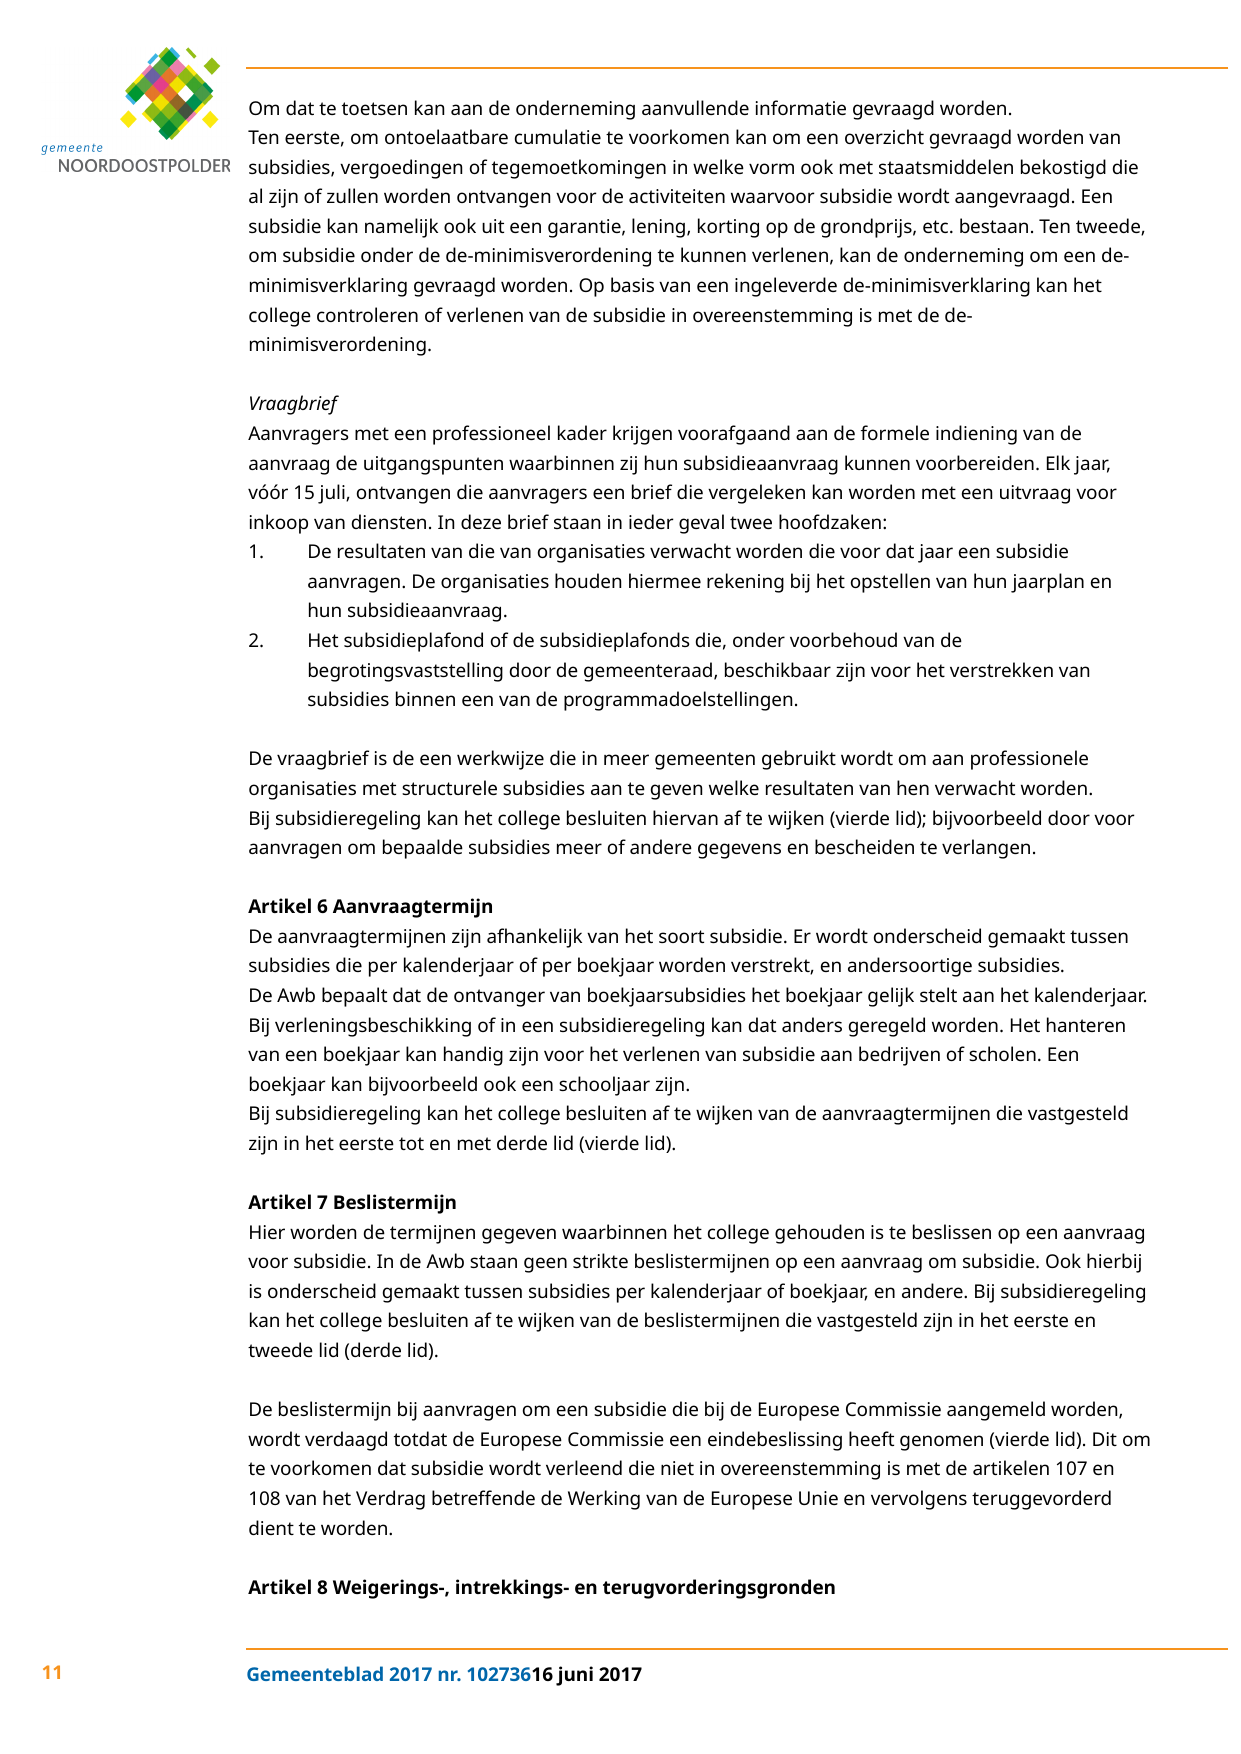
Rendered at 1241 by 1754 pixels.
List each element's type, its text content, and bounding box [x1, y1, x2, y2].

text Bij subsidieregeling kan het college besluiten hiervan af te wijken (vierde lid); bijvoorbeeld door voor aanvragen om bepaalde subsidies meer of andere gegevens en bescheiden te verlangen. [248, 805, 1152, 860]
text Bij subsidieregeling kan het college besluiten af te wijken van de aanvraagtermijnen die vastgesteld zijn in het eerste tot en met derde lid (vierde lid). [248, 1101, 1152, 1156]
text Ten eerste, om ontoelaatbare cumulatie te voorkomen kan om een overzicht gevraagd worden van subsidies, vergoedingen of tegemoetkomingen in welke vorm ook met staatsmiddelen bekostigd die al zijn of zullen worden ontvangen voor de activiteiten waarvoor subsidie wordt aangevraagd. Een subsidie kan namelijk ook uit een garantie, lening, korting op de grondprijs, etc. bestaan. Ten tweede, om subsidie onder de de-minimisverordening te kunnen verlenen, kan de onderneming om een de-minimisverklaring gevraagd worden. Op basis van een ingeleverde de-minimisverklaring kan het college controleren of verlenen van de subsidie in overeenstemming is met de de-minimisverordening. [248, 124, 1152, 357]
picture [41, 47, 231, 172]
text De aanvraagtermijnen zijn afhankelijk van het soort subsidie. Er wordt onderscheid gemaakt tussen subsidies die per kalenderjaar of per boekjaar worden verstrekt, en andersoortige subsidies. [248, 923, 1152, 978]
text De vraagbrief is de een werkwijze die in meer gemeenten gebruikt wordt om aan professionele organisaties met structurele subsidies aan te geven welke resultaten van hen verwacht worden. [248, 746, 1152, 801]
text Om dat te toetsen kan aan de onderneming aanvullende informatie gevraagd worden. [248, 95, 1152, 121]
text Artikel 7 Beslistermijn [248, 1189, 1152, 1215]
text Vraagbrief [248, 391, 1152, 416]
text Artikel 6 Aanvraagtermijn [248, 893, 1152, 919]
list De resultaten van die van organisaties verwacht worden die voor dat jaar een subsidie aanvragen. De organisaties houden hiermee rekening bij het opstellen van hun jaarplan en hun subsidieaanvraag. [248, 538, 1152, 623]
text De beslistermijn bij aanvragen om een subsidie die bij de Europese Commissie aangemeld worden, wordt verdaagd totdat de Europese Commissie een eindebeslissing heeft genomen (vierde lid). Dit om te voorkomen dat subsidie wordt verleend die niet in overeenstemming is met de artikelen 107 en 108 van het Verdrag betreffende de Werking van de Europese Unie en vervolgens teruggevorderd dient te worden. [248, 1396, 1152, 1541]
text Hier worden de termijnen gegeven waarbinnen het college gehouden is te beslissen op een aanvraag voor subsidie. In de Awb staan geen strikte beslistermijnen op een aanvraag om subsidie. Ook hierbij is onderscheid gemaakt tussen subsidies per kalenderjaar of boekjaar, en andere. Bij subsidieregeling kan het college besluiten af te wijken van de beslistermijnen die vastgesteld zijn in het eerste en tweede lid (derde lid). [248, 1219, 1152, 1363]
text Artikel 8 Weigerings-, intrekkings- en terugvorderingsgronden [248, 1574, 1152, 1600]
text De Awb bepaalt dat de ontvanger van boekjaarsubsidies het boekjaar gelijk stelt aan het kalenderjaar. Bij verleningsbeschikking of in een subsidieregeling kan dat anders geregeld worden. Het hanteren van een boekjaar kan handig zijn voor het verlenen van subsidie aan bedrijven of scholen. Een boekjaar kan bijvoorbeeld ook een schooljaar zijn. [248, 982, 1152, 1097]
text Aanvragers met een professioneel kader krijgen voorafgaand aan de formele indiening van de aanvraag de uitgangspunten waarbinnen zij hun subsidieaanvraag kunnen voorbereiden. Elk jaar, vóór 15 juli, ontvangen die aanvragers een brief die vergeleken kan worden met een uitvraag voor inkoop van diensten. In deze brief staan in ieder geval twee hoofdzaken: [248, 420, 1152, 535]
list Het subsidieplafond of de subsidieplafonds die, onder voorbehoud van de begrotingsvaststelling door de gemeenteraad, beschikbaar zijn voor het verstrekken van subsidies binnen een van de programmadoelstellingen. [248, 627, 1152, 712]
